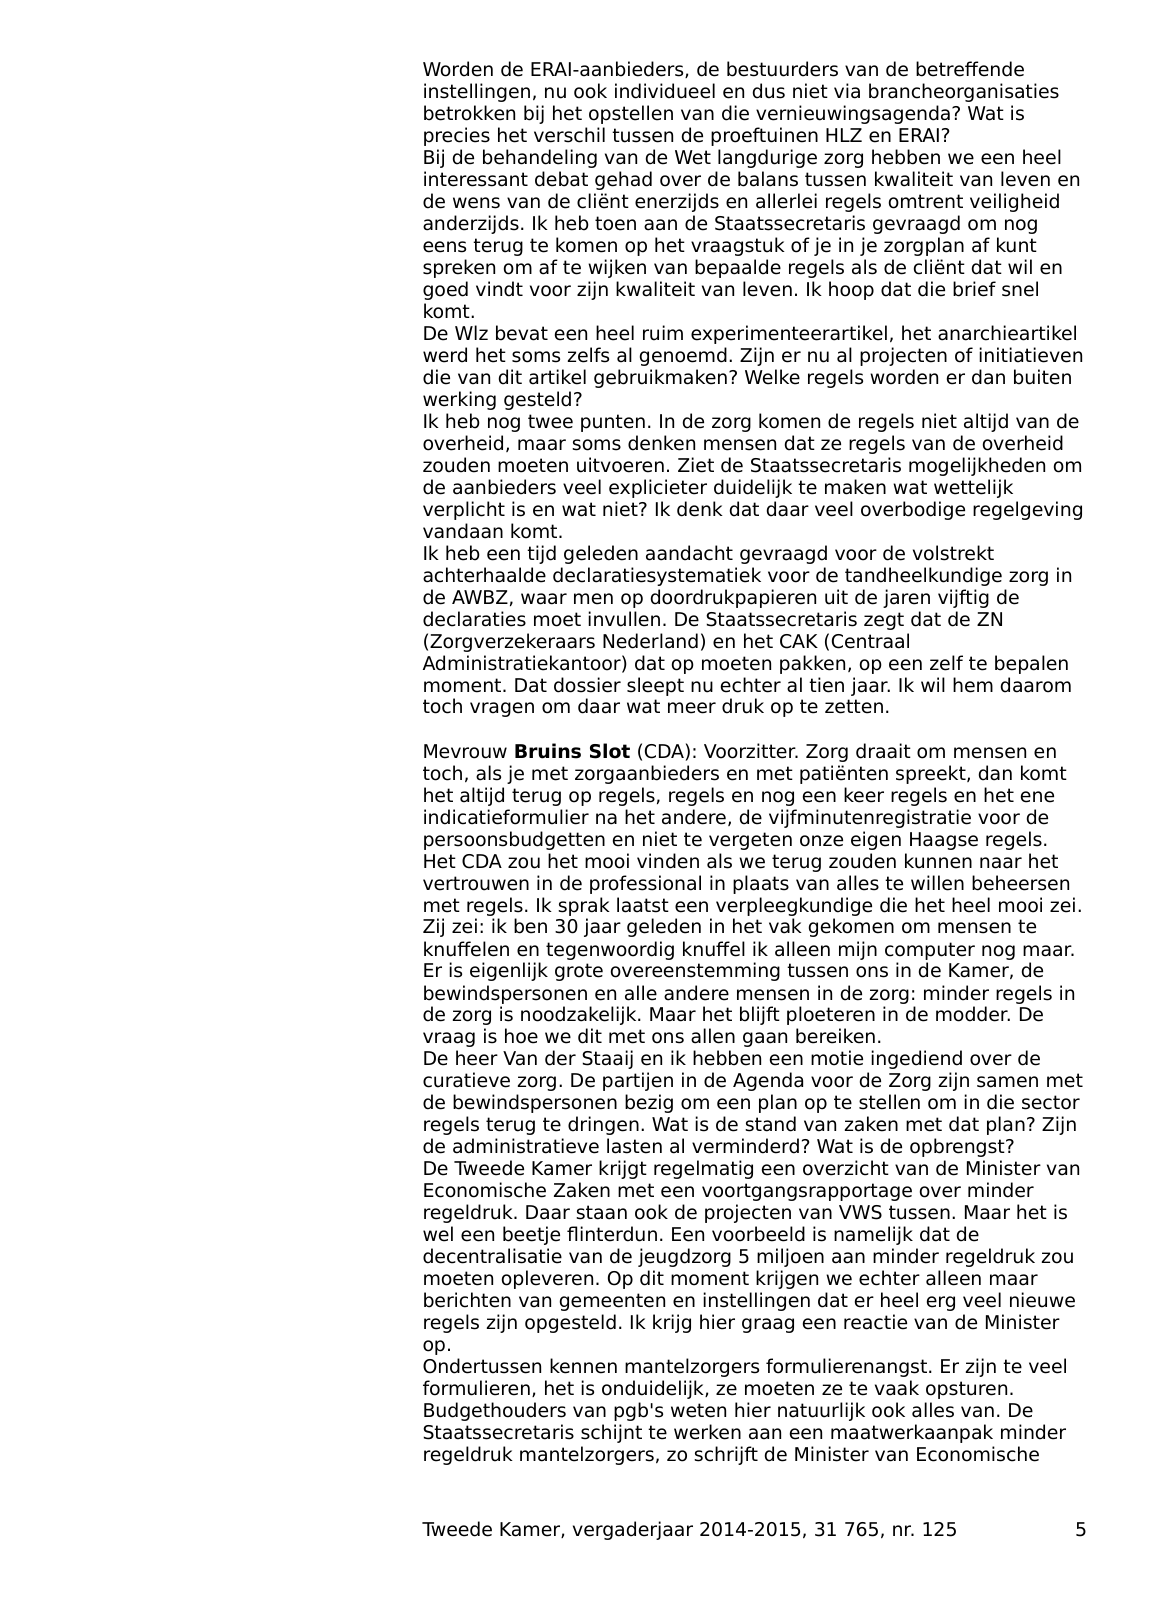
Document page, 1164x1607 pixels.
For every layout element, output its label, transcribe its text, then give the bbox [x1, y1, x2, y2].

text Mevrouw Bruins Slot (CDA): Voorzitter. Zorg draait om mensen en toch, als je met zorgaanbieders en met patiënten spreekt, dan komt het altijd terug op regels, regels en nog een keer regels en het ene indicatieformulier na het andere, de vijfminutenregistratie voor de persoonsbudgetten en niet te vergeten onze eigen Haagse regels. Het CDA zou het mooi vinden als we terug zouden kunnen naar het vertrouwen in de professional in plaats van alles te willen beheersen met regels. Ik sprak laatst een verpleegkundige die het heel mooi zei. Zij zei: ik ben 30 jaar geleden in het vak gekomen om mensen te knuffelen en tegenwoordig knuffel ik alleen mijn computer nog maar. Er is eigenlijk grote overeenstemming tussen ons in de Kamer, de bewindspersonen en alle andere mensen in de zorg: minder regels in de zorg is noodzakelijk. Maar het blijft ploeteren in de modder. De vraag is hoe we dit met ons allen gaan bereiken. [422, 741, 1087, 1048]
text Bij de behandeling van de Wet langdurige zorg hebben we een heel interessant debat gehad over de balans tussen kwaliteit van leven en de wens van de cliënt enerzijds en allerlei regels omtrent veiligheid anderzijds. Ik heb toen aan de Staatssecretaris gevraagd om nog eens terug te komen op het vraagstuk of je in je zorgplan af kunt spreken om af te wijken van bepaalde regels als de cliënt dat wil en goed vindt voor zijn kwaliteit van leven. Ik hoop dat die brief snel komt. [422, 147, 1087, 323]
text Ik heb nog twee punten. In de zorg komen de regels niet altijd van de overheid, maar soms denken mensen dat ze regels van de overheid zouden moeten uitvoeren. Ziet de Staatssecretaris mogelijkheden om de aanbieders veel explicieter duidelijk te maken wat wettelijk verplicht is en wat niet? Ik denk dat daar veel overbodige regelgeving vandaan komt. [422, 411, 1087, 543]
text De Wlz bevat een heel ruim experimenteerartikel, het anarchieartikel werd het soms zelfs al genoemd. Zijn er nu al projecten of initiatieven die van dit artikel gebruikmaken? Welke regels worden er dan buiten werking gesteld? [422, 323, 1087, 411]
text De heer Van der Staaij en ik hebben een motie ingediend over de curatieve zorg. De partijen in de Agenda voor de Zorg zijn samen met de bewindspersonen bezig om een plan op te stellen om in die sector regels terug te dringen. Wat is de stand van zaken met dat plan? Zijn de administratieve lasten al verminderd? Wat is de opbrengst? [422, 1048, 1087, 1158]
text De Tweede Kamer krijgt regelmatig een overzicht van de Minister van Economische Zaken met een voortgangsrapportage over minder regeldruk. Daar staan ook de projecten van VWS tussen. Maar het is wel een beetje flinterdun. Een voorbeeld is namelijk dat de decentralisatie van de jeugdzorg 5 miljoen aan minder regeldruk zou moeten opleveren. Op dit moment krijgen we echter alleen maar berichten van gemeenten en instellingen dat er heel erg veel nieuwe regels zijn opgesteld. Ik krijg hier graag een reactie van de Minister op. [422, 1158, 1087, 1356]
text Ik heb een tijd geleden aandacht gevraagd voor de volstrekt achterhaalde declaratiesystematiek voor de tandheelkundige zorg in de AWBZ, waar men op doordrukpapieren uit de jaren vijftig de declaraties moet invullen. De Staatssecretaris zegt dat de ZN (Zorgverzekeraars Nederland) en het CAK (Centraal Administratiekantoor) dat op moeten pakken, op een zelf te bepalen moment. Dat dossier sleept nu echter al tien jaar. Ik wil hem daarom toch vragen om daar wat meer druk op te zetten. [422, 543, 1087, 718]
text Ondertussen kennen mantelzorgers formulierenangst. Er zijn te veel formulieren, het is onduidelijk, ze moeten ze te vaak opsturen. Budgethouders van pgb's weten hier natuurlijk ook alles van. De Staatssecretaris schijnt te werken aan een maatwerkaanpak minder regeldruk mantelzorgers, zo schrijft de Minister van Economische [422, 1356, 1087, 1466]
text Worden de ERAI-aanbieders, de bestuurders van de betreffende instellingen, nu ook individueel en dus niet via brancheorganisaties betrokken bij het opstellen van die vernieuwingsagenda? Wat is precies het verschil tussen de proeftuinen HLZ en ERAI? [422, 59, 1087, 147]
